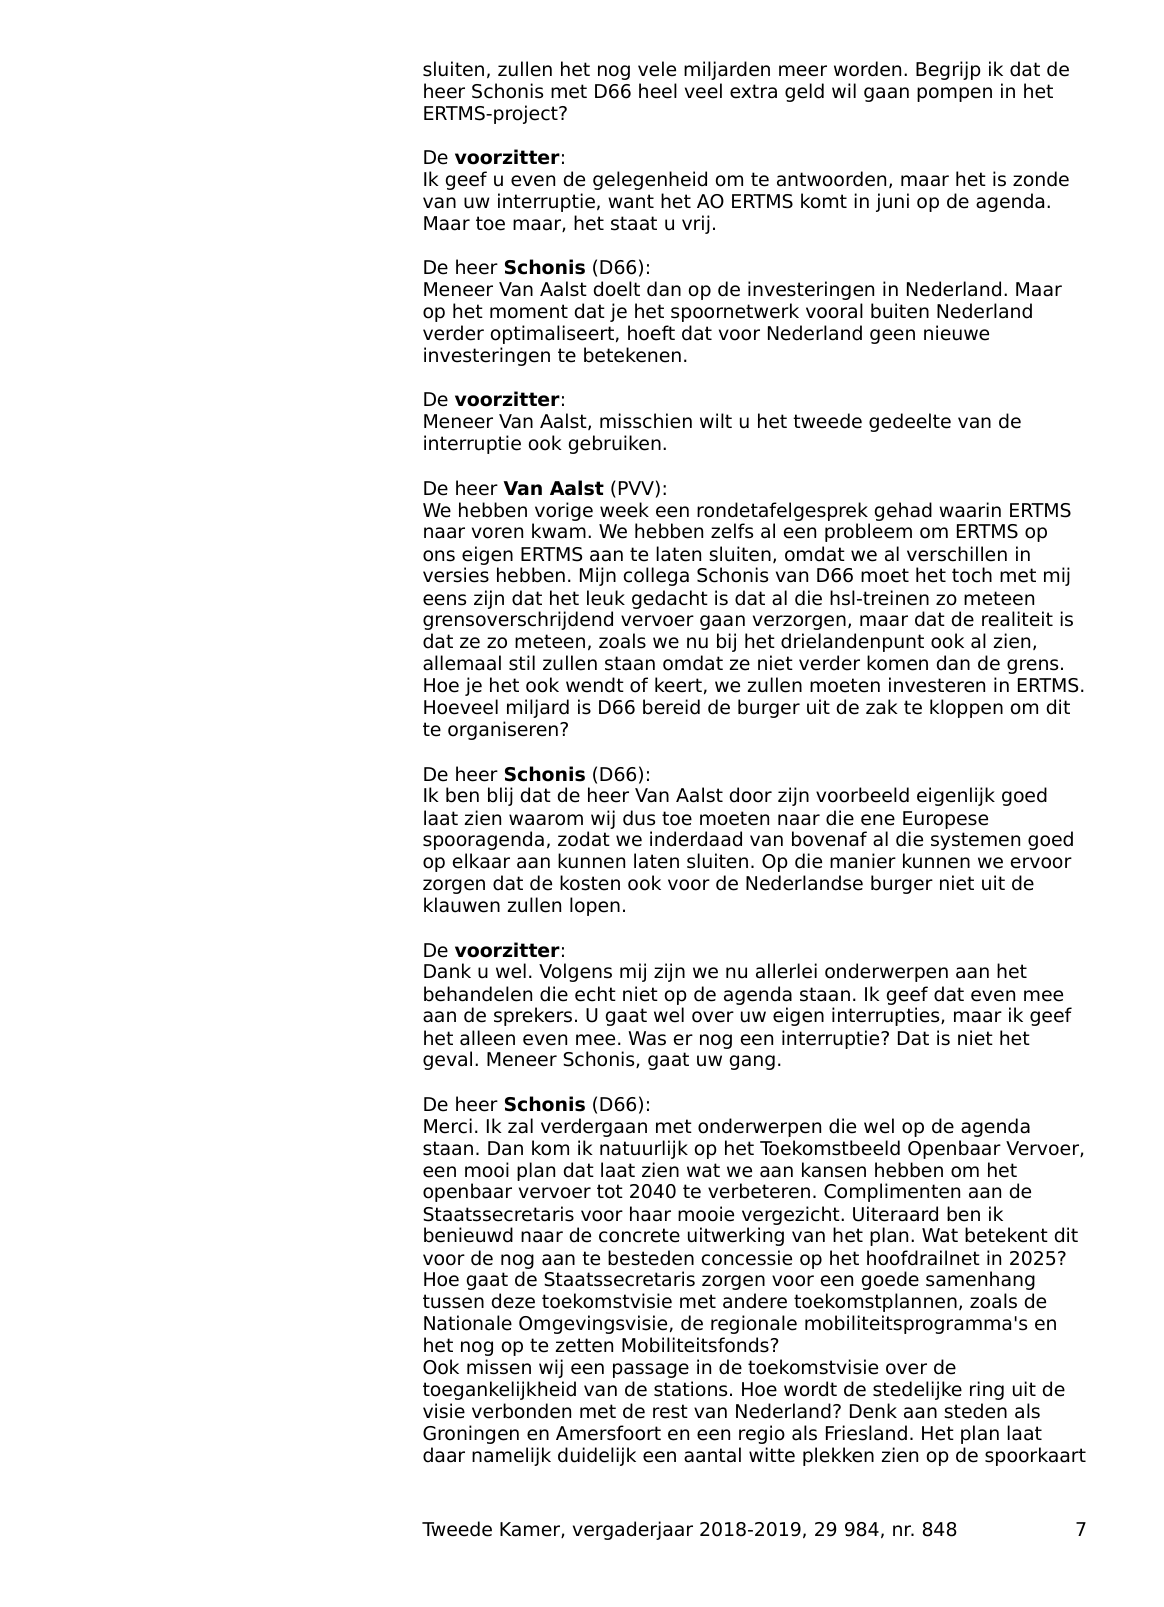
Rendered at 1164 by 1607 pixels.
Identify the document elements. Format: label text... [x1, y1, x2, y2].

text We hebben vorige week een rondetafelgesprek gehad waarin ERTMS naar voren kwam. We hebben zelfs al een probleem om ERTMS op ons eigen ERTMS aan te laten sluiten, omdat we al verschillen in versies hebben. Mijn collega Schonis van D66 moet het toch met mij eens zijn dat het leuk gedacht is dat al die hsl-treinen zo meteen grensoverschrijdend vervoer gaan verzorgen, maar dat de realiteit is dat ze zo meteen, zoals we nu bij het drielandenpunt ook al zien, allemaal stil zullen staan omdat ze niet verder komen dan de grens. Hoe je het ook wendt of keert, we zullen moeten investeren in ERTMS. Hoeveel miljard is D66 bereid de burger uit de zak te kloppen om dit te organiseren? [422, 499, 1087, 741]
text De heer Schonis (D66): [422, 763, 1087, 785]
text De voorzitter: [422, 389, 1087, 411]
text Merci. Ik zal verdergaan met onderwerpen die wel op de agenda staan. Dan kom ik natuurlijk op het Toekomstbeeld Openbaar Vervoer, een mooi plan dat laat zien wat we aan kansen hebben om het openbaar vervoer tot 2040 te verbeteren. Complimenten aan de Staatssecretaris voor haar mooie vergezicht. Uiteraard ben ik benieuwd naar de concrete uitwerking van het plan. Wat betekent dit voor de nog aan te besteden concessie op het hoofdrailnet in 2025? Hoe gaat de Staatssecretaris zorgen voor een goede samenhang tussen deze toekomstvisie met andere toekomstplannen, zoals de Nationale Omgevingsvisie, de regionale mobiliteitsprogramma's en het nog op te zetten Mobiliteitsfonds? [422, 1116, 1087, 1357]
text De heer Schonis (D66): [422, 1093, 1087, 1116]
text sluiten, zullen het nog vele miljarden meer worden. Begrijp ik dat de heer Schonis met D66 heel veel extra geld wil gaan pompen in het ERTMS-project? [422, 59, 1087, 125]
text De heer Van Aalst (PVV): [422, 477, 1087, 499]
text De voorzitter: [422, 147, 1087, 169]
text Ik geef u even de gelegenheid om te antwoorden, maar het is zonde van uw interruptie, want het AO ERTMS komt in juni op de agenda. Maar toe maar, het staat u vrij. [422, 169, 1087, 235]
text De voorzitter: [422, 939, 1087, 961]
text Ik ben blij dat de heer Van Aalst door zijn voorbeeld eigenlijk goed laat zien waarom wij dus toe moeten naar die ene Europese spooragenda, zodat we inderdaad van bovenaf al die systemen goed op elkaar aan kunnen laten sluiten. Op die manier kunnen we ervoor zorgen dat de kosten ook voor de Nederlandse burger niet uit de klauwen zullen lopen. [422, 785, 1087, 917]
text Meneer Van Aalst, misschien wilt u het tweede gedeelte van de interruptie ook gebruiken. [422, 411, 1087, 455]
text De heer Schonis (D66): [422, 257, 1087, 279]
text Meneer Van Aalst doelt dan op de investeringen in Nederland. Maar op het moment dat je het spoornetwerk vooral buiten Nederland verder optimaliseert, hoeft dat voor Nederland geen nieuwe investeringen te betekenen. [422, 279, 1087, 367]
text Dank u wel. Volgens mij zijn we nu allerlei onderwerpen aan het behandelen die echt niet op de agenda staan. Ik geef dat even mee aan de sprekers. U gaat wel over uw eigen interrupties, maar ik geef het alleen even mee. Was er nog een interruptie? Dat is niet het geval. Meneer Schonis, gaat uw gang. [422, 961, 1087, 1071]
text Ook missen wij een passage in de toekomstvisie over de toegankelijkheid van de stations. Hoe wordt de stedelijke ring uit de visie verbonden met de rest van Nederland? Denk aan steden als Groningen en Amersfoort en een regio als Friesland. Het plan laat daar namelijk duidelijk een aantal witte plekken zien op de spoorkaart [422, 1357, 1087, 1467]
